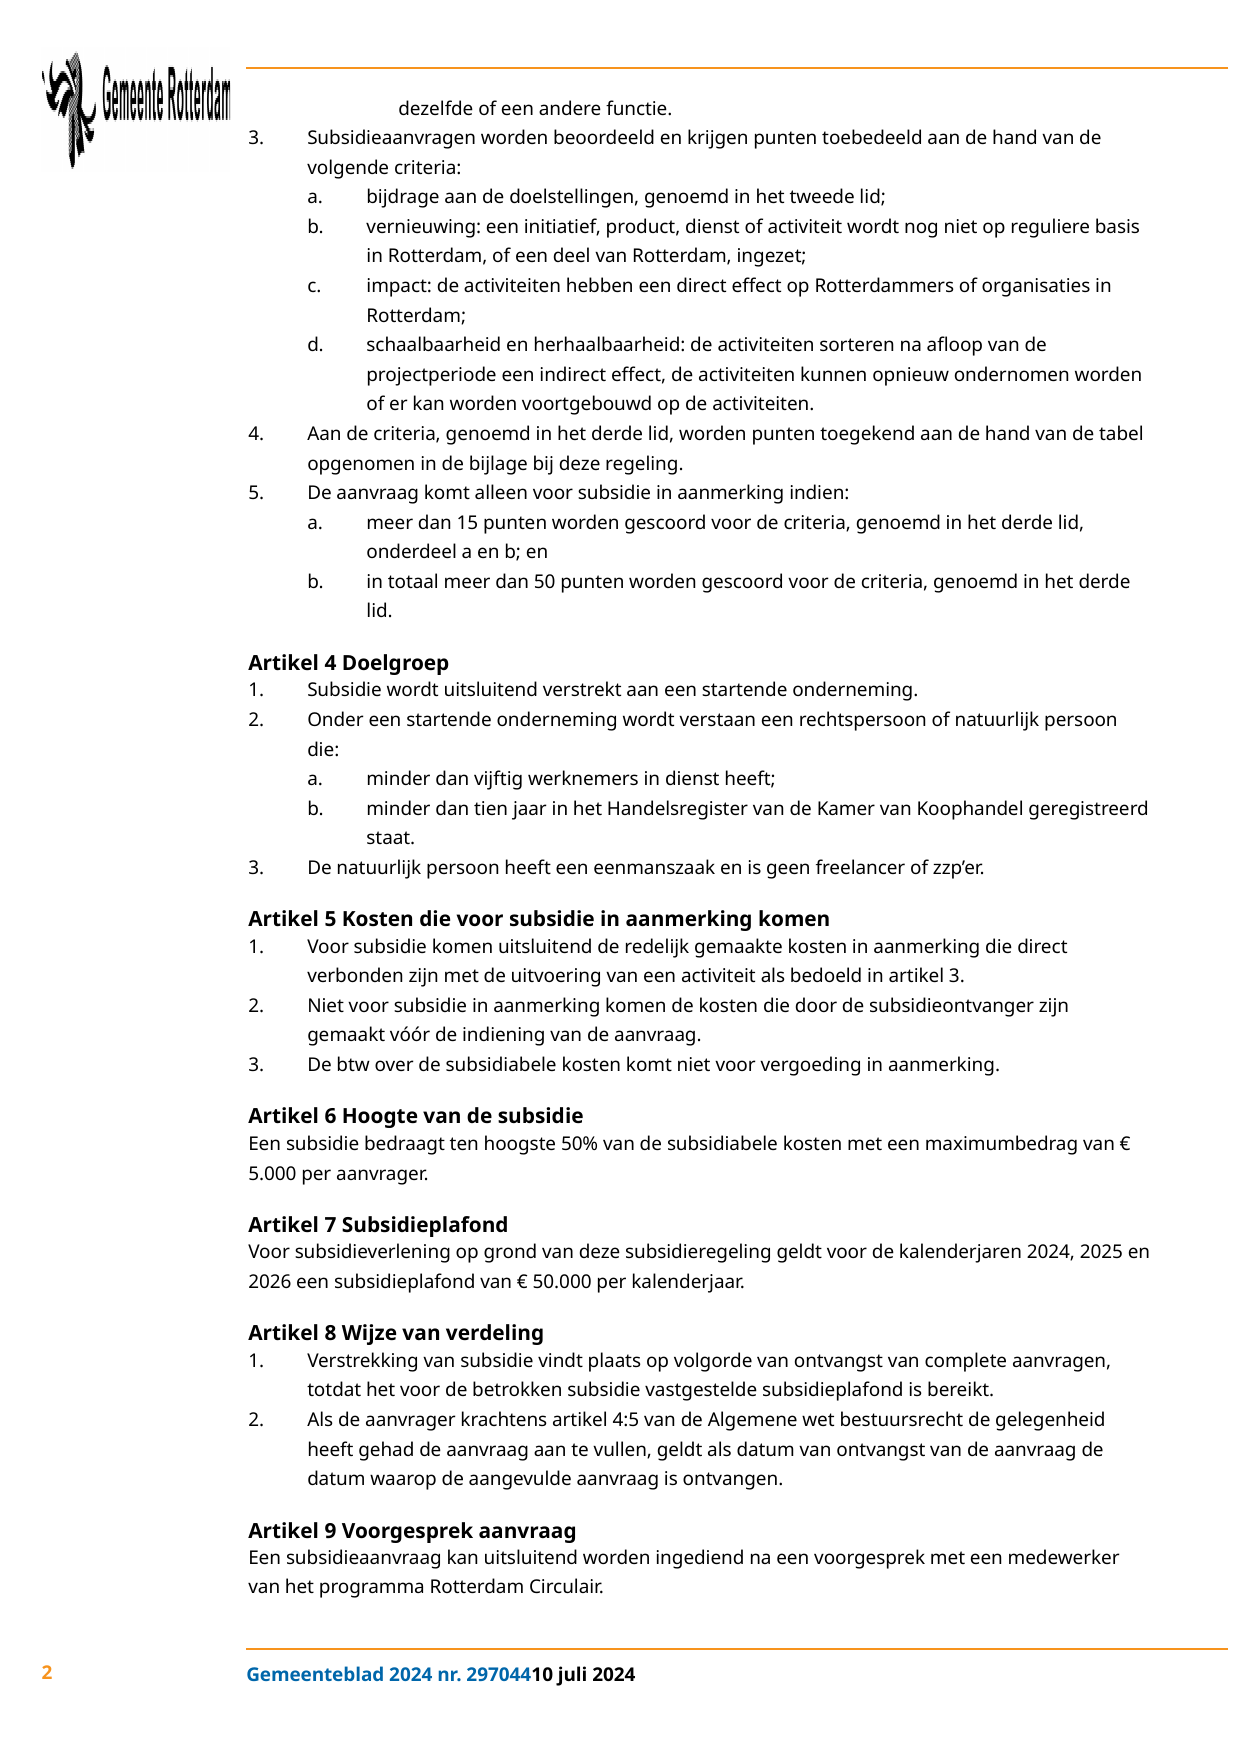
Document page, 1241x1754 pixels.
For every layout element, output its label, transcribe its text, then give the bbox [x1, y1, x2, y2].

list De aanvraag komt alleen voor subsidie in aanmerking indien: [248, 479, 1152, 505]
list schaalbaarheid en herhaalbaarheid: de activiteiten sorteren na afloop van de projectperiode een indirect effect, de activiteiten kunnen opnieuw ondernomen worden of er kan worden voortgebouwd op de activiteiten. [307, 331, 1152, 416]
text Artikel 8 Wijze van verdeling [248, 1318, 1152, 1347]
text Artikel 4 Doelgroep [248, 648, 1152, 677]
list De btw over de subsidiabele kosten komt niet voor vergoeding in aanmerking. [248, 1051, 1152, 1077]
list Verstrekking van subsidie vindt plaats op volgorde van ontvangst van complete aanvragen, totdat het voor de betrokken subsidie vastgestelde subsidieplafond is bereikt. [248, 1347, 1152, 1402]
list Subsidie wordt uitsluitend verstrekt aan een startende onderneming. [248, 677, 1152, 702]
list Onder een startende onderneming wordt verstaan een rechtspersoon of natuurlijk persoon die: [248, 706, 1152, 761]
list Niet voor subsidie in aanmerking komen de kosten die door de subsidieontvanger zijn gemaakt vóór de indiening van de aanvraag. [248, 992, 1152, 1047]
list Aan de criteria, genoemd in het derde lid, worden punten toegekend aan de hand van de tabel opgenomen in de bijlage bij deze regeling. [248, 420, 1152, 476]
text Artikel 6 Hoogte van de subsidie [248, 1102, 1152, 1130]
text Artikel 9 Voorgesprek aanvraag [248, 1516, 1152, 1544]
picture [41, 47, 231, 172]
list vernieuwing: een initiatief, product, dienst of activiteit wordt nog niet op reguliere basis in Rotterdam, of een deel van Rotterdam, ingezet; [307, 213, 1152, 268]
text Een subsidie bedraagt ten hoogste 50% van de subsidiabele kosten met een maximumbedrag van € 5.000 per aanvrager. [248, 1130, 1152, 1185]
list impact: de activiteiten hebben een direct effect op Rotterdammers of organisaties in Rotterdam; [307, 272, 1152, 328]
list minder dan vijftig werknemers in dienst heeft; [307, 765, 1152, 791]
list De natuurlijk persoon heeft een eenmanszaak en is geen freelancer of zzp’er. [248, 854, 1152, 880]
list dezelfde of een andere functie. [361, 95, 1152, 121]
list Als de aanvrager krachtens artikel 4:5 van de Algemene wet bestuursrecht de gelegenheid heeft gehad de aanvraag aan te vullen, geldt als datum van ontvangst van de aanvraag de datum waarop de aangevulde aanvraag is ontvangen. [248, 1406, 1152, 1491]
text Voor subsidieverlening op grond van deze subsidieregeling geldt voor de kalenderjaren 2024, 2025 en 2026 een subsidieplafond van € 50.000 per kalenderjaar. [248, 1238, 1152, 1294]
list in totaal meer dan 50 punten worden gescoord voor de criteria, genoemd in het derde lid. [307, 568, 1152, 623]
text Artikel 5 Kosten die voor subsidie in aanmerking komen [248, 904, 1152, 933]
text Artikel 7 Subsidieplafond [248, 1210, 1152, 1238]
list minder dan tien jaar in het Handelsregister van de Kamer van Koophandel geregistreerd staat. [307, 795, 1152, 850]
list meer dan 15 punten worden gescoord voor de criteria, genoemd in het derde lid, onderdeel a en b; en [307, 509, 1152, 564]
text Een subsidieaanvraag kan uitsluitend worden ingediend na een voorgesprek met een medewerker van het programma Rotterdam Circulair. [248, 1544, 1152, 1599]
list Subsidieaanvragen worden beoordeeld en krijgen punten toebedeeld aan de hand van de volgende criteria: [248, 124, 1152, 180]
list Voor subsidie komen uitsluitend de redelijk gemaakte kosten in aanmerking die direct verbonden zijn met de uitvoering van een activiteit als bedoeld in artikel 3. [248, 933, 1152, 988]
list bijdrage aan de doelstellingen, genoemd in het tweede lid; [307, 183, 1152, 209]
